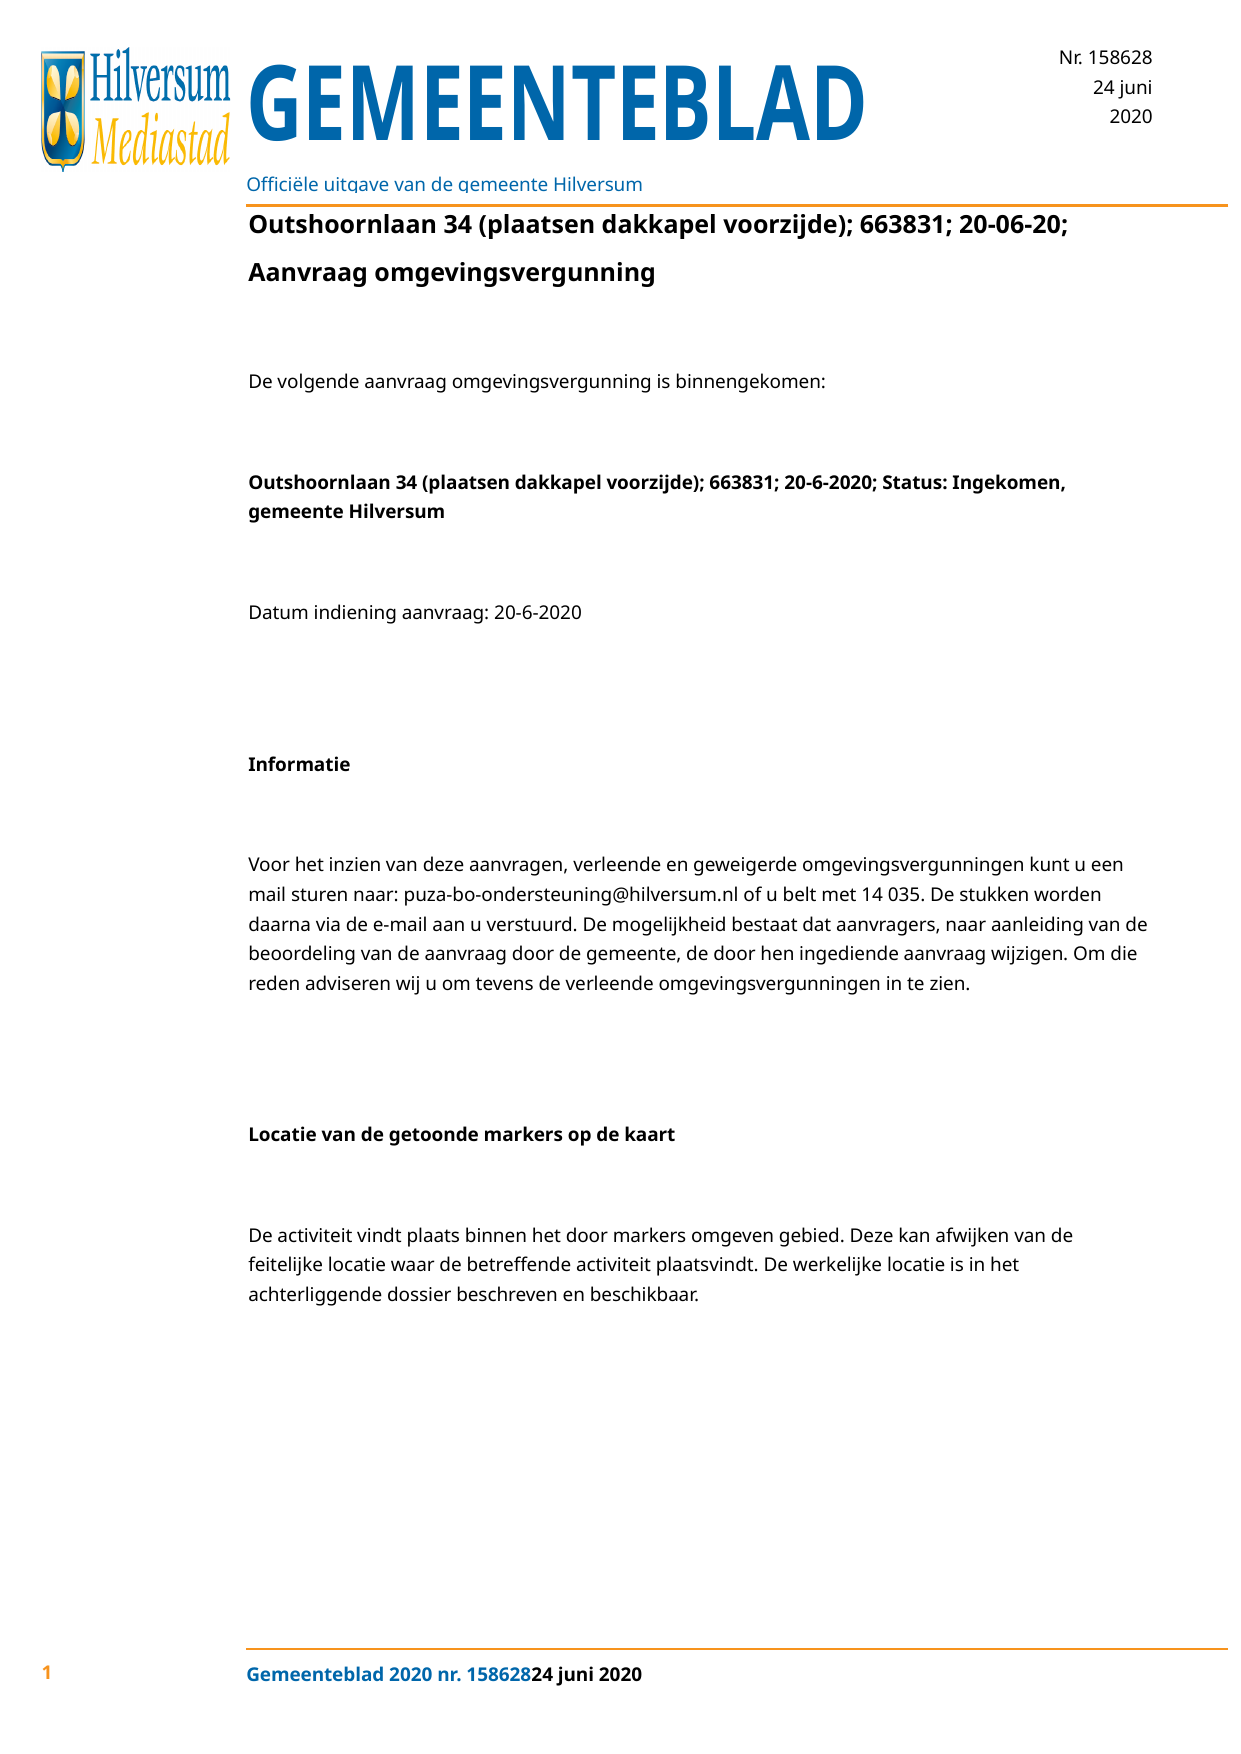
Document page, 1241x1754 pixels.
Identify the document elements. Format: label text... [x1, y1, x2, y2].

text Voor het inzien van deze aanvragen, verleende en geweigerde omgevingsvergunningen kunt u een mail sturen naar: puza-bo-ondersteuning@hilversum.nl of u belt met 14 035. De stukken worden daarna via de e-mail aan u verstuurd. De mogelijkheid bestaat dat aanvragers, naar aanleiding van de beoordeling van de aanvraag door de gemeente, de door hen ingediende aanvraag wijzigen. Om die reden adviseren wij u om tevens de verleende omgevingsvergunningen in te zien. [248, 852, 1152, 996]
text Informatie [248, 751, 1152, 777]
text Locatie van de getoonde markers op de kaart [248, 1121, 1152, 1147]
text Outshoornlaan 34 (plaatsen dakkapel voorzijde); 663831; 20-6-2020; Status: Ingekomen, gemeente Hilversum [248, 469, 1152, 524]
text De activiteit vindt plaats binnen het door markers omgeven gebied. Deze kan afwijken van de feitelijke locatie waar de betreffende activiteit plaatsvindt. De werkelijke locatie is in het achterliggende dossier beschreven en beschikbaar. [248, 1222, 1152, 1307]
text Outshoornlaan 34 (plaatsen dakkapel voorzijde); 663831; 20-06-20; Aanvraag omgevingsvergunning [248, 207, 1152, 288]
text De volgende aanvraag omgevingsvergunning is binnengekomen: [248, 368, 1152, 394]
picture [41, 47, 231, 172]
text Datum indiening aanvraag: 20-6-2020 [248, 599, 1152, 625]
